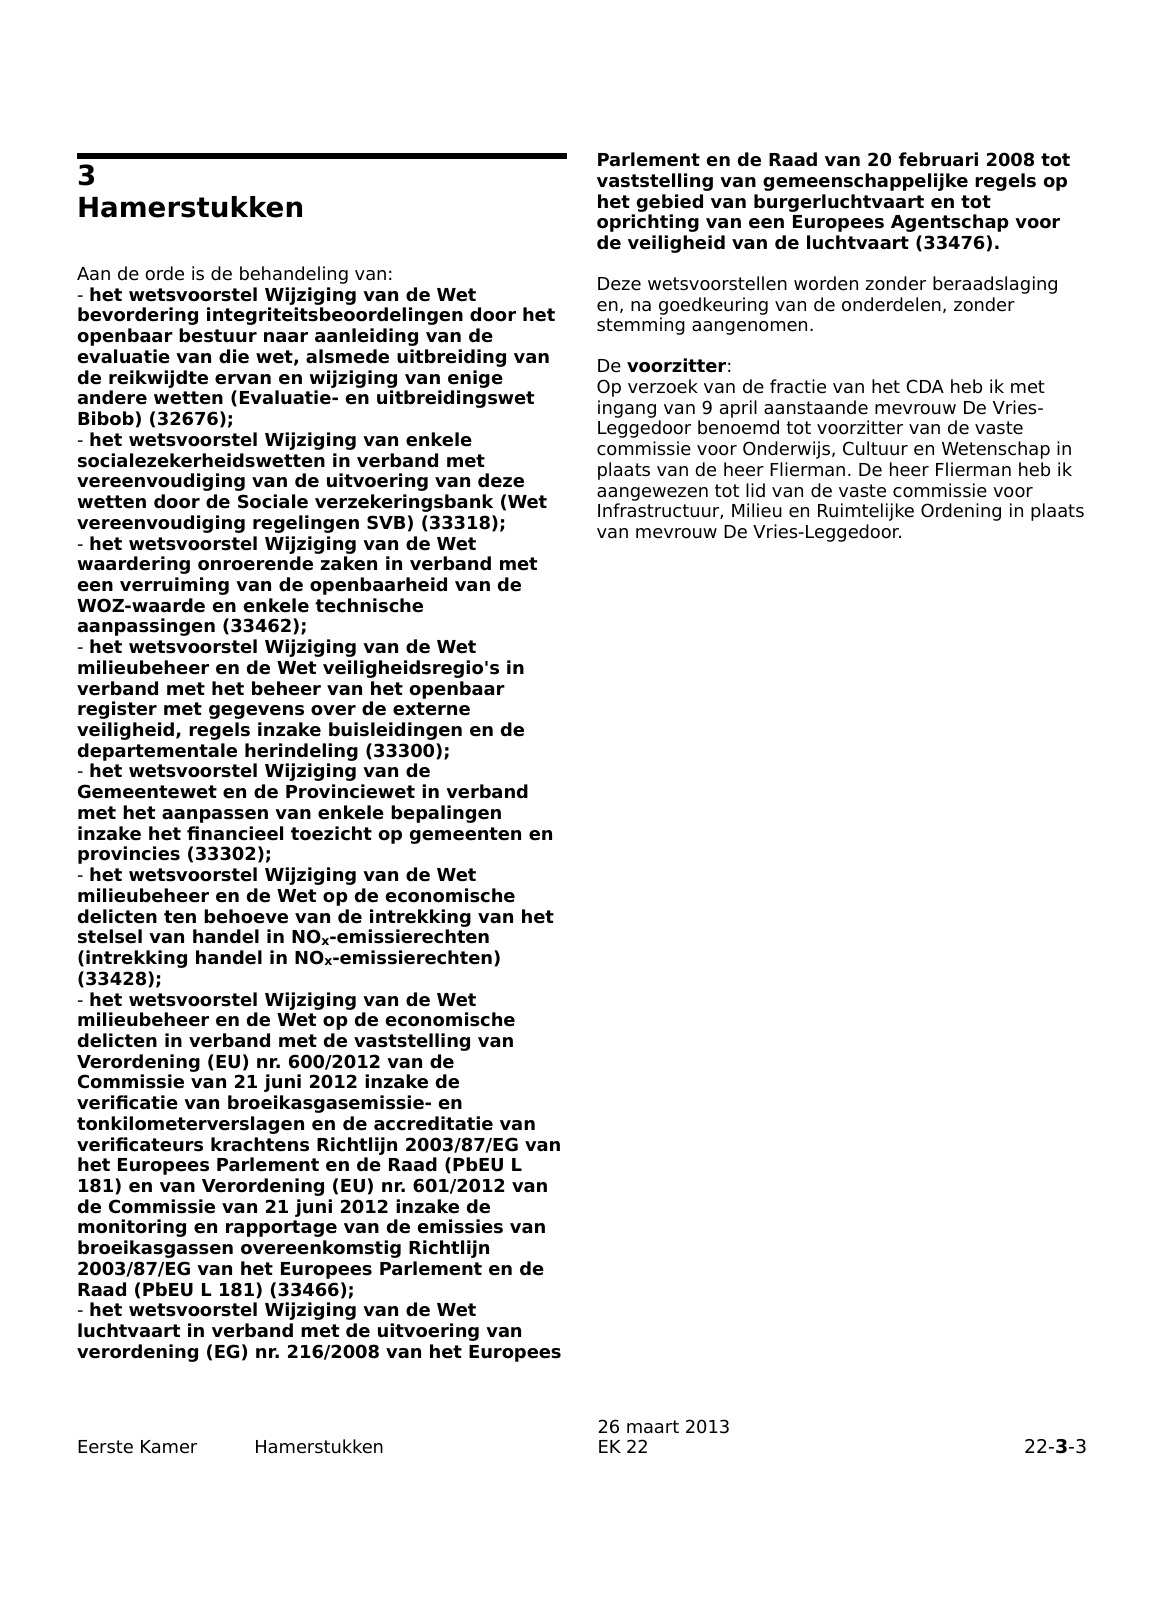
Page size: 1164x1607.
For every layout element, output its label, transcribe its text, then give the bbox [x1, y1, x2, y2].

text Op verzoek van de fractie van het CDA heb ik met ingang van 9 april aanstaande mevrouw De Vries-Leggedoor benoemd tot voorzitter van de vaste commissie voor Onderwijs, Cultuur en Wetenschap in plaats van de heer Flierman. De heer Flierman heb ik aangewezen tot lid van de vaste commissie voor Infrastructuur, Milieu en Ruimtelijke Ordening in plaats van mevrouw De Vries-Leggedoor. [596, 377, 1087, 543]
text Deze wetsvoorstellen worden zonder beraadslaging en, na goedkeuring van de onderdelen, zonder stemming aangenomen. [596, 274, 1087, 336]
text - het wetsvoorstel Wijziging van enkele socialezekerheidswetten in verband met vereenvoudiging van de uitvoering van deze wetten door de Sociale verzekeringsbank (Wet vereenvoudiging regelingen SVB) (33318); [77, 430, 567, 533]
text De voorzitter: [596, 356, 1087, 377]
text Aan de orde is de behandeling van: [77, 264, 567, 284]
text Parlement en de Raad van 20 februari 2008 tot vaststelling van gemeenschappelijke regels op het gebied van burgerluchtvaart en tot oprichting van een Europees Agentschap voor de veiligheid van de luchtvaart (33476). [596, 150, 1087, 254]
text - het wetsvoorstel Wijziging van de Wet milieubeheer en de Wet op de economische delicten in verband met de vaststelling van Verordening (EU) nr. 600/2012 van de Commissie van 21 juni 2012 inzake de verificatie van broeikasgasemissie- en tonkilometerverslagen en de accreditatie van verificateurs krachtens Richtlijn 2003/87/EG van het Europees Parlement en de Raad (PbEU L 181) en van Verordening (EU) nr. 601/2012 van de Commissie van 21 juni 2012 inzake de monitoring en rapportage van de emissies van broeikasgassen overeenkomstig Richtlijn 2003/87/EG van het Europees Parlement en de Raad (PbEU L 181) (33466); [77, 989, 567, 1300]
text - het wetsvoorstel Wijziging van de Wet bevordering integriteitsbeoordelingen door het openbaar bestuur naar aanleiding van de evaluatie van die wet, alsmede uitbreiding van de reikwijdte ervan en wijziging van enige andere wetten (Evaluatie- en uitbreidingswet Bibob) (32676); [77, 284, 567, 430]
text - het wetsvoorstel Wijziging van de Wet luchtvaart in verband met de uitvoering van verordening (EG) nr. 216/2008 van het Europees [77, 1300, 567, 1362]
text - het wetsvoorstel Wijziging van de Wet milieubeheer en de Wet op de economische delicten ten behoeve van de intrekking van het stelsel van handel in NOx-emissierechten (intrekking handel in NOx-emissierechten) (33428); [77, 865, 567, 989]
text - het wetsvoorstel Wijziging van de Wet waardering onroerende zaken in verband met een verruiming van de openbaarheid van de WOZ-waarde en enkele technische aanpassingen (33462); [77, 533, 567, 637]
title 3 Hamerstukken [77, 159, 567, 224]
text - het wetsvoorstel Wijziging van de Wet milieubeheer en de Wet veiligheidsregio's in verband met het beheer van het openbaar register met gegevens over de externe veiligheid, regels inzake buisleidingen en de departementale herindeling (33300); [77, 637, 567, 761]
text - het wetsvoorstel Wijziging van de Gemeentewet en de Provinciewet in verband met het aanpassen van enkele bepalingen inzake het financieel toezicht op gemeenten en provincies (33302); [77, 761, 567, 865]
